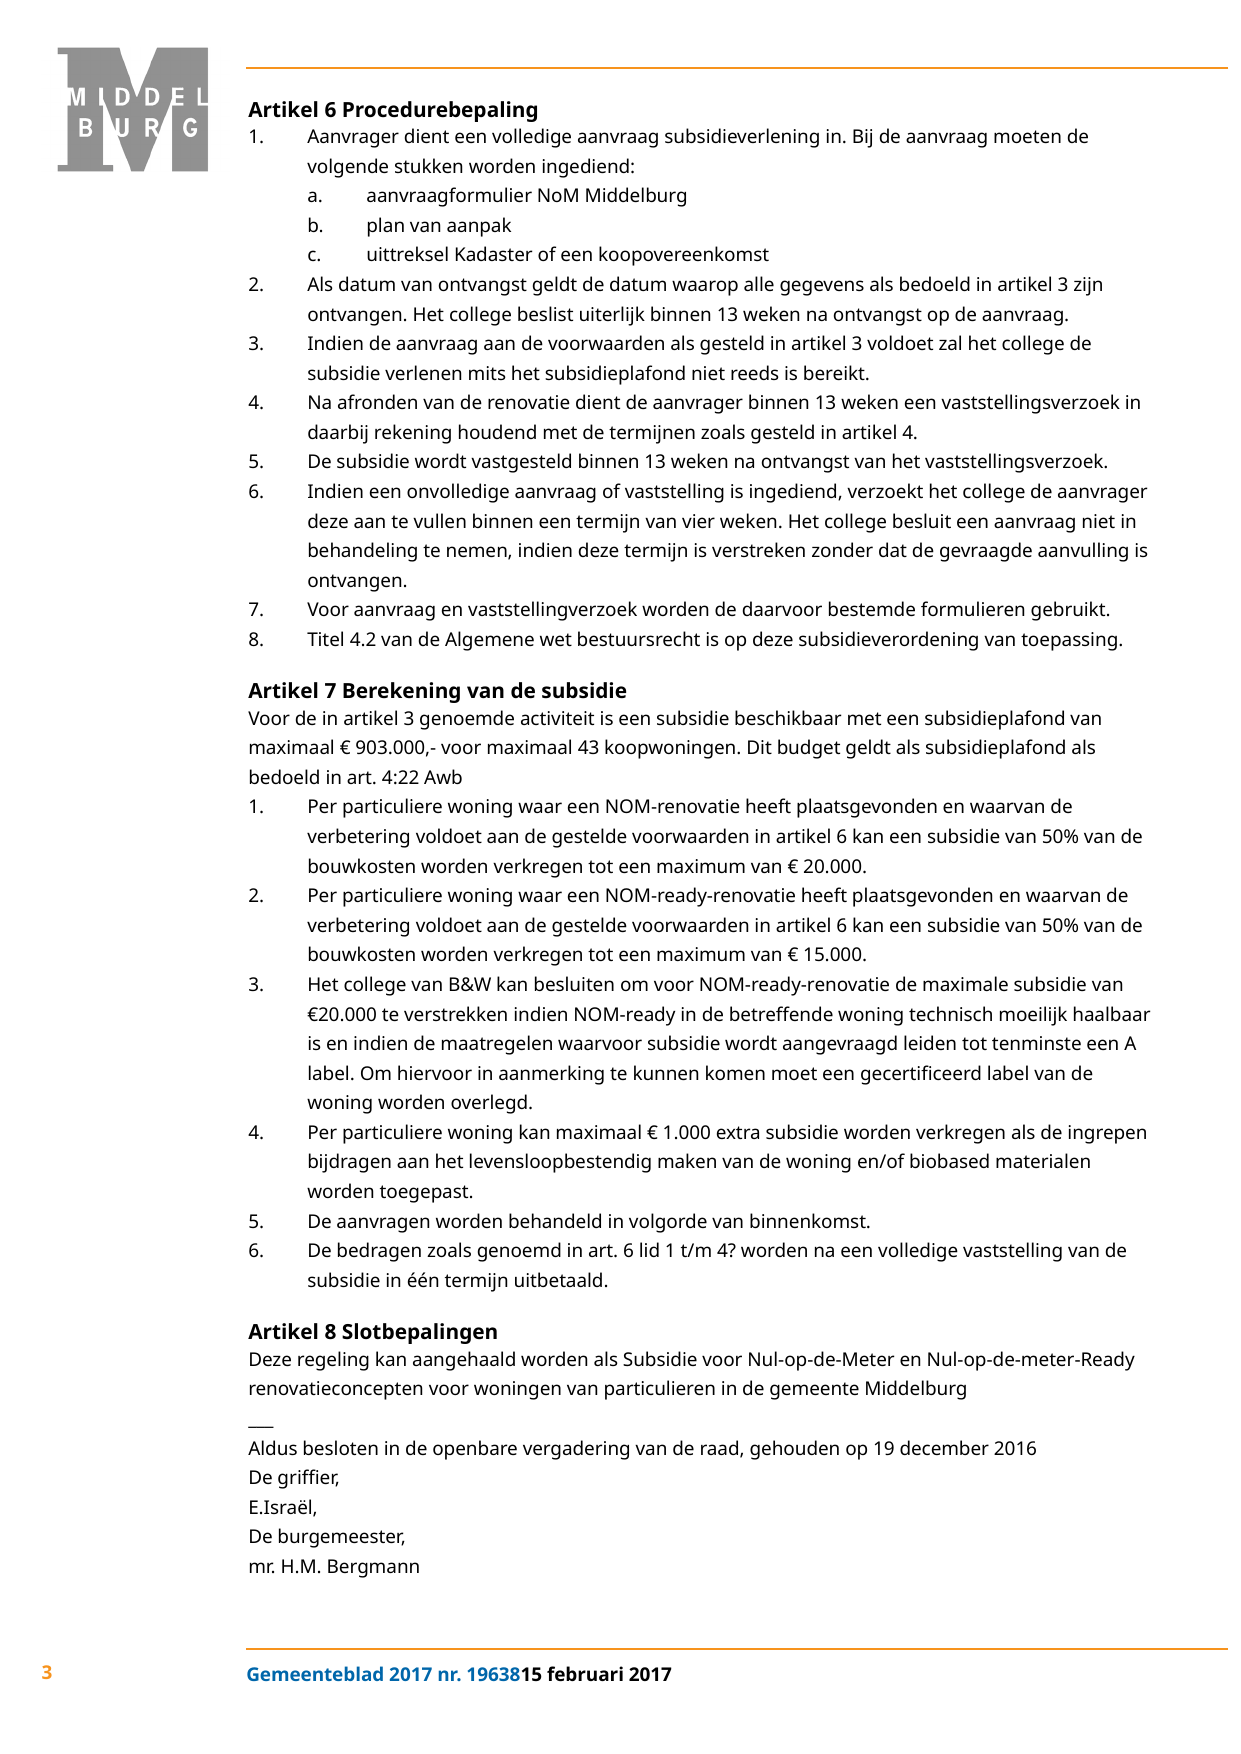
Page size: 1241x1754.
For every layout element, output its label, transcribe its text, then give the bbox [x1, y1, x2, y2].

list aanvraagformulier NoM Middelburg [307, 182, 1152, 208]
text mr. H.M. Bergmann [248, 1553, 1152, 1579]
text ___ [248, 1405, 1152, 1431]
list plan van aanpak [307, 212, 1152, 238]
text Artikel 7 Berekening van de subsidie [248, 677, 1152, 705]
list Per particuliere woning waar een NOM-ready-renovatie heeft plaatsgevonden en waarvan de verbetering voldoet aan de gestelde voorwaarden in artikel 6 kan een subsidie van 50% van de bouwkosten worden verkregen tot een maximum van € 15.000. [248, 882, 1152, 967]
text De burgemeester, [248, 1523, 1152, 1549]
list Na afronden van de renovatie dient de aanvrager binnen 13 weken een vaststellingsverzoek in daarbij rekening houdend met de termijnen zoals gesteld in artikel 4. [248, 389, 1152, 445]
text De griffier, [248, 1464, 1152, 1490]
list De bedragen zoals genoemd in art. 6 lid 1 t/m 4? worden na een volledige vaststelling van de subsidie in één termijn uitbetaald. [248, 1237, 1152, 1293]
list De subsidie wordt vastgesteld binnen 13 weken na ontvangst van het vaststellingsverzoek. [248, 449, 1152, 474]
text Aldus besloten in de openbare vergadering van de raad, gehouden op 19 december 2016 [248, 1435, 1152, 1460]
list Voor aanvraag en vaststellingverzoek worden de daarvoor bestemde formulieren gebruikt. [248, 597, 1152, 622]
list Het college van B&W kan besluiten om voor NOM-ready-renovatie de maximale subsidie van €20.000 te verstrekken indien NOM-ready in de betreffende woning technisch moeilijk haalbaar is en indien de maatregelen waarvoor subsidie wordt aangevraagd leiden tot tenminste een A label. Om hiervoor in aanmerking te kunnen komen moet een gecertificeerd label van de woning worden overlegd. [248, 971, 1152, 1115]
list Per particuliere woning waar een NOM-renovatie heeft plaatsgevonden en waarvan de verbetering voldoet aan de gestelde voorwaarden in artikel 6 kan een subsidie van 50% van de bouwkosten worden verkregen tot een maximum van € 20.000. [248, 794, 1152, 879]
list De aanvragen worden behandeld in volgorde van binnenkomst. [248, 1208, 1152, 1234]
list Per particuliere woning kan maximaal € 1.000 extra subsidie worden verkregen als de ingrepen bijdragen aan het levensloopbestendig maken van de woning en/of biobased materialen worden toegepast. [248, 1119, 1152, 1204]
list Indien een onvolledige aanvraag of vaststelling is ingediend, verzoekt het college de aanvrager deze aan te vullen binnen een termijn van vier weken. Het college besluit een aanvraag niet in behandeling te nemen, indien deze termijn is verstreken zonder dat de gevraagde aanvulling is ontvangen. [248, 478, 1152, 593]
text E.Israël, [248, 1494, 1152, 1519]
list Titel 4.2 van de Algemene wet bestuursrecht is op deze subsidieverordening van toepassing. [248, 626, 1152, 652]
picture [41, 47, 231, 172]
list Als datum van ontvangst geldt de datum waarop alle gegevens als bedoeld in artikel 3 zijn ontvangen. Het college beslist uiterlijk binnen 13 weken na ontvangst op de aanvraag. [248, 271, 1152, 326]
text Deze regeling kan aangehaald worden als Subsidie voor Nul-op-de-Meter en Nul-op-de-meter-Ready renovatieconcepten voor woningen van particulieren in de gemeente Middelburg [248, 1346, 1152, 1401]
list Aanvrager dient een volledige aanvraag subsidieverlening in. Bij de aanvraag moeten de volgende stukken worden ingediend: [248, 123, 1152, 178]
list uittreksel Kadaster of een koopovereenkomst [307, 242, 1152, 267]
text Artikel 8 Slotbepalingen [248, 1317, 1152, 1346]
text Artikel 6 Procedurebepaling [248, 95, 1152, 123]
list Indien de aanvraag aan de voorwaarden als gesteld in artikel 3 voldoet zal het college de subsidie verlenen mits het subsidieplafond niet reeds is bereikt. [248, 330, 1152, 386]
text Voor de in artikel 3 genoemde activiteit is een subsidie beschikbaar met een subsidieplafond van maximaal € 903.000,- voor maximaal 43 koopwoningen. Dit budget geldt als subsidieplafond als bedoeld in art. 4:22 Awb [248, 705, 1152, 790]
